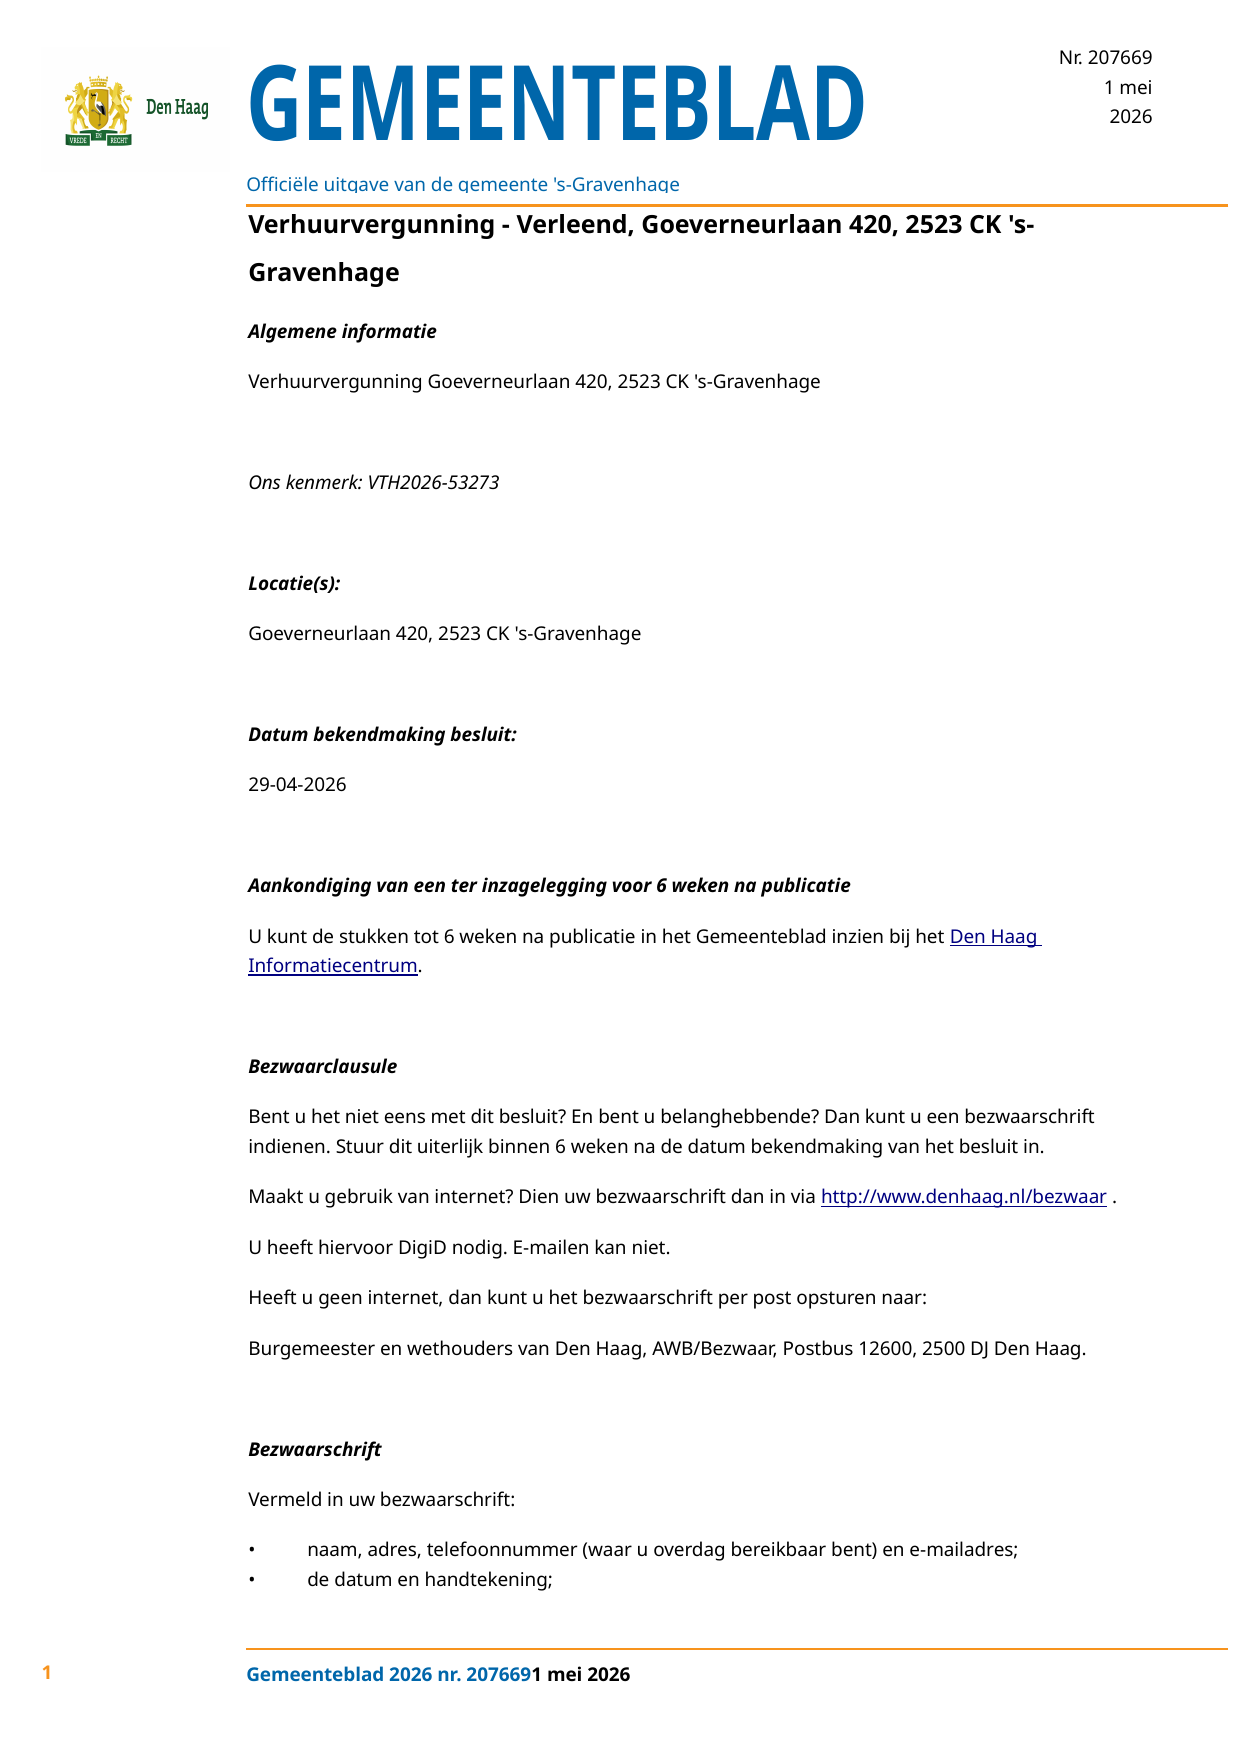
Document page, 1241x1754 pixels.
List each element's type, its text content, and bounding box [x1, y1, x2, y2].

text Bent u het niet eens met dit besluit? En bent u belanghebbende? Dan kunt u een bezwaarschrift indienen. Stuur dit uiterlijk binnen 6 weken na de datum bekendmaking van het besluit in. [248, 1104, 1152, 1159]
text 29-04-2026 [248, 772, 1152, 797]
text Algemene informatie [248, 318, 1152, 344]
text Heeft u geen internet, dan kunt u het bezwaarschrift per post opsturen naar: [248, 1284, 1152, 1310]
text Datum bekendmaking besluit: [248, 721, 1152, 747]
list de datum en handtekening; [248, 1566, 1152, 1592]
list naam, adres, telefoonnummer (waar u overdag bereikbaar bent) en e-mailadres; [248, 1537, 1152, 1562]
text Goeverneurlaan 420, 2523 CK 's-Gravenhage [248, 620, 1152, 646]
text Maakt u gebruik van internet? Dien uw bezwaarschrift dan in via http://www.denhaag.nl/bezwaar . [248, 1184, 1152, 1209]
text Ons kenmerk: VTH2026-53273 [248, 469, 1152, 495]
text Bezwaarclausule [248, 1053, 1152, 1079]
picture [41, 47, 231, 172]
text Verhuurvergunning Goeverneurlaan 420, 2523 CK 's-Gravenhage [248, 368, 1152, 394]
text U heeft hiervoor DigiD nodig. E-mailen kan niet. [248, 1234, 1152, 1260]
text Bezwaarschrift [248, 1436, 1152, 1462]
text Burgemeester en wethouders van Den Haag, AWB/Bezwaar, Postbus 12600, 2500 DJ Den Haag. [248, 1335, 1152, 1361]
text Locatie(s): [248, 570, 1152, 596]
text Verhuurvergunning - Verleend, Goeverneurlaan 420, 2523 CK 's-Gravenhage [248, 207, 1152, 288]
text U kunt de stukken tot 6 weken na publicatie in het Gemeenteblad inzien bij het Den Haag Informatiecentrum. [248, 923, 1152, 978]
text Aankondiging van een ter inzagelegging voor 6 weken na publicatie [248, 872, 1152, 898]
text Vermeld in uw bezwaarschrift: [248, 1486, 1152, 1512]
